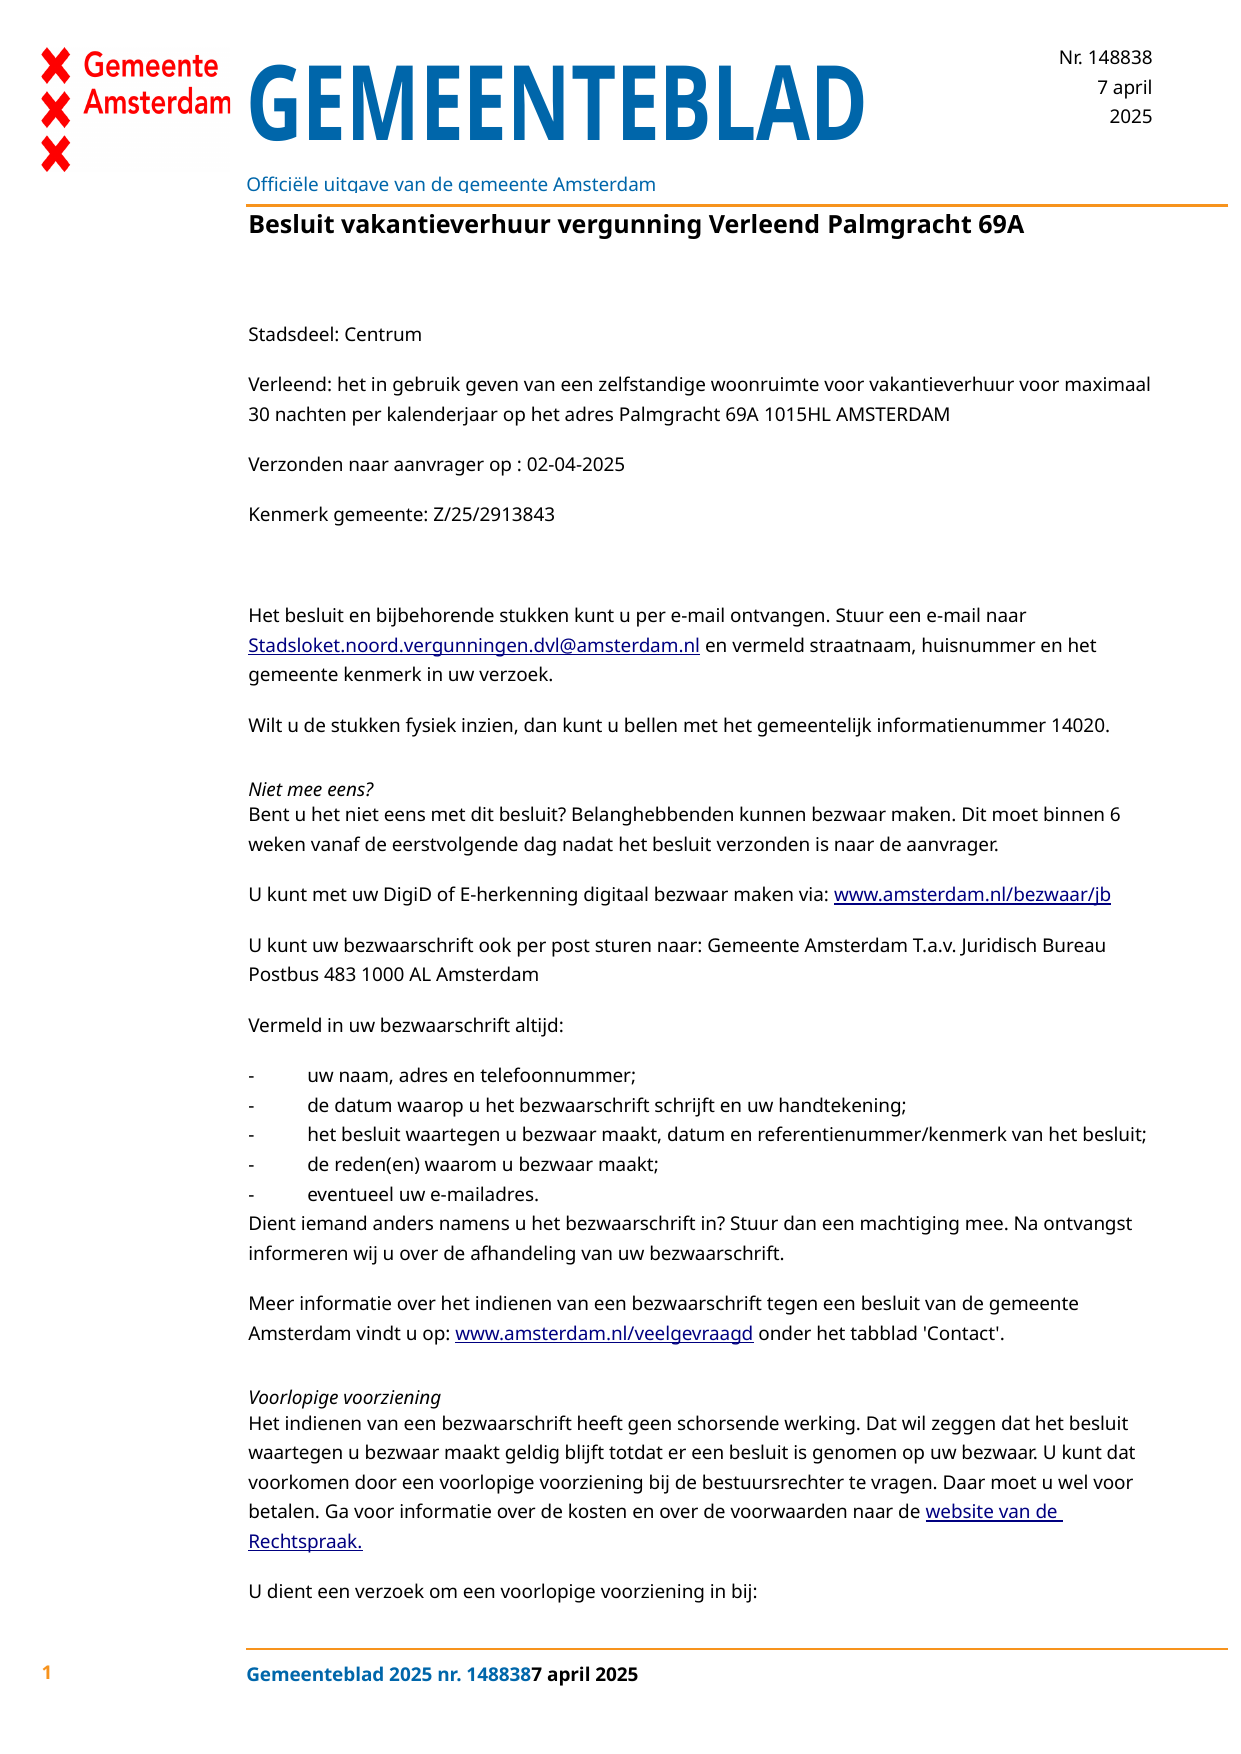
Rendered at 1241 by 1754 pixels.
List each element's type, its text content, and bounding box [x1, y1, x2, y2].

text Het besluit en bijbehorende stukken kunt u per e-mail ontvangen. Stuur een e-mail naar Stadsloket.noord.vergunningen.dvl@amsterdam.nl en vermeld straatnaam, huisnummer en het gemeente kenmerk in uw verzoek. [248, 602, 1152, 687]
list het besluit waartegen u bezwaar maakt, datum en referentienummer/kenmerk van het besluit; [248, 1122, 1152, 1147]
text U kunt uw bezwaarschrift ook per post sturen naar: Gemeente Amsterdam T.a.v. Juridisch Bureau Postbus 483 1000 AL Amsterdam [248, 932, 1152, 987]
text Bent u het niet eens met dit besluit? Belanghebbenden kunnen bezwaar maken. Dit moet binnen 6 weken vanaf de eerstvolgende dag nadat het besluit verzonden is naar de aanvrager. [248, 802, 1152, 857]
text Voorlopige voorziening [248, 1384, 1152, 1410]
text Wilt u de stukken fysiek inzien, dan kunt u bellen met het gemeentelijk informatienummer 14020. [248, 712, 1152, 738]
list eventueel uw e-mailadres. [248, 1181, 1152, 1207]
text Verzonden naar aanvrager op : 02-04-2025 [248, 451, 1152, 477]
text U dient een verzoek om een voorlopige voorziening in bij: [248, 1578, 1152, 1604]
text U kunt met uw DigiD of E-herkenning digitaal bezwaar maken via: www.amsterdam.nl/bezwaar/jb [248, 882, 1152, 907]
text Kenmerk gemeente: Z/25/2913843 [248, 502, 1152, 527]
list de reden(en) waarom u bezwaar maakt; [248, 1151, 1152, 1177]
list de datum waarop u het bezwaarschrift schrijft en uw handtekening; [248, 1092, 1152, 1118]
text Besluit vakantieverhuur vergunning Verleend Palmgracht 69A [248, 207, 1152, 241]
text Dient iemand anders namens u het bezwaarschrift in? Stuur dan een machtiging mee. Na ontvangst informeren wij u over de afhandeling van uw bezwaarschrift. [248, 1210, 1152, 1266]
text Meer informatie over het indienen van een bezwaarschrift tegen een besluit van de gemeente Amsterdam vindt u op: www.amsterdam.nl/veelgevraagd onder het tabblad 'Contact'. [248, 1290, 1152, 1346]
list uw naam, adres en telefoonnummer; [248, 1062, 1152, 1088]
text Vermeld in uw bezwaarschrift altijd: [248, 1012, 1152, 1038]
text Het indienen van een bezwaarschrift heeft geen schorsende werking. Dat wil zeggen dat het besluit waartegen u bezwaar maakt geldig blijft totdat er een besluit is genomen op uw bezwaar. U kunt dat voorkomen door een voorlopige voorziening bij de bestuursrechter te vragen. Daar moet u wel voor betalen. Ga voor informatie over de kosten en over de voorwaarden naar de website van de Rechtspraak. [248, 1410, 1152, 1554]
text Stadsdeel: Centrum [248, 321, 1152, 346]
text Verleend: het in gebruik geven van een zelfstandige woonruimte voor vakantieverhuur voor maximaal 30 nachten per kalenderjaar op het adres Palmgracht 69A 1015HL AMSTERDAM [248, 371, 1152, 426]
text Niet mee eens? [248, 776, 1152, 802]
picture [41, 47, 231, 172]
